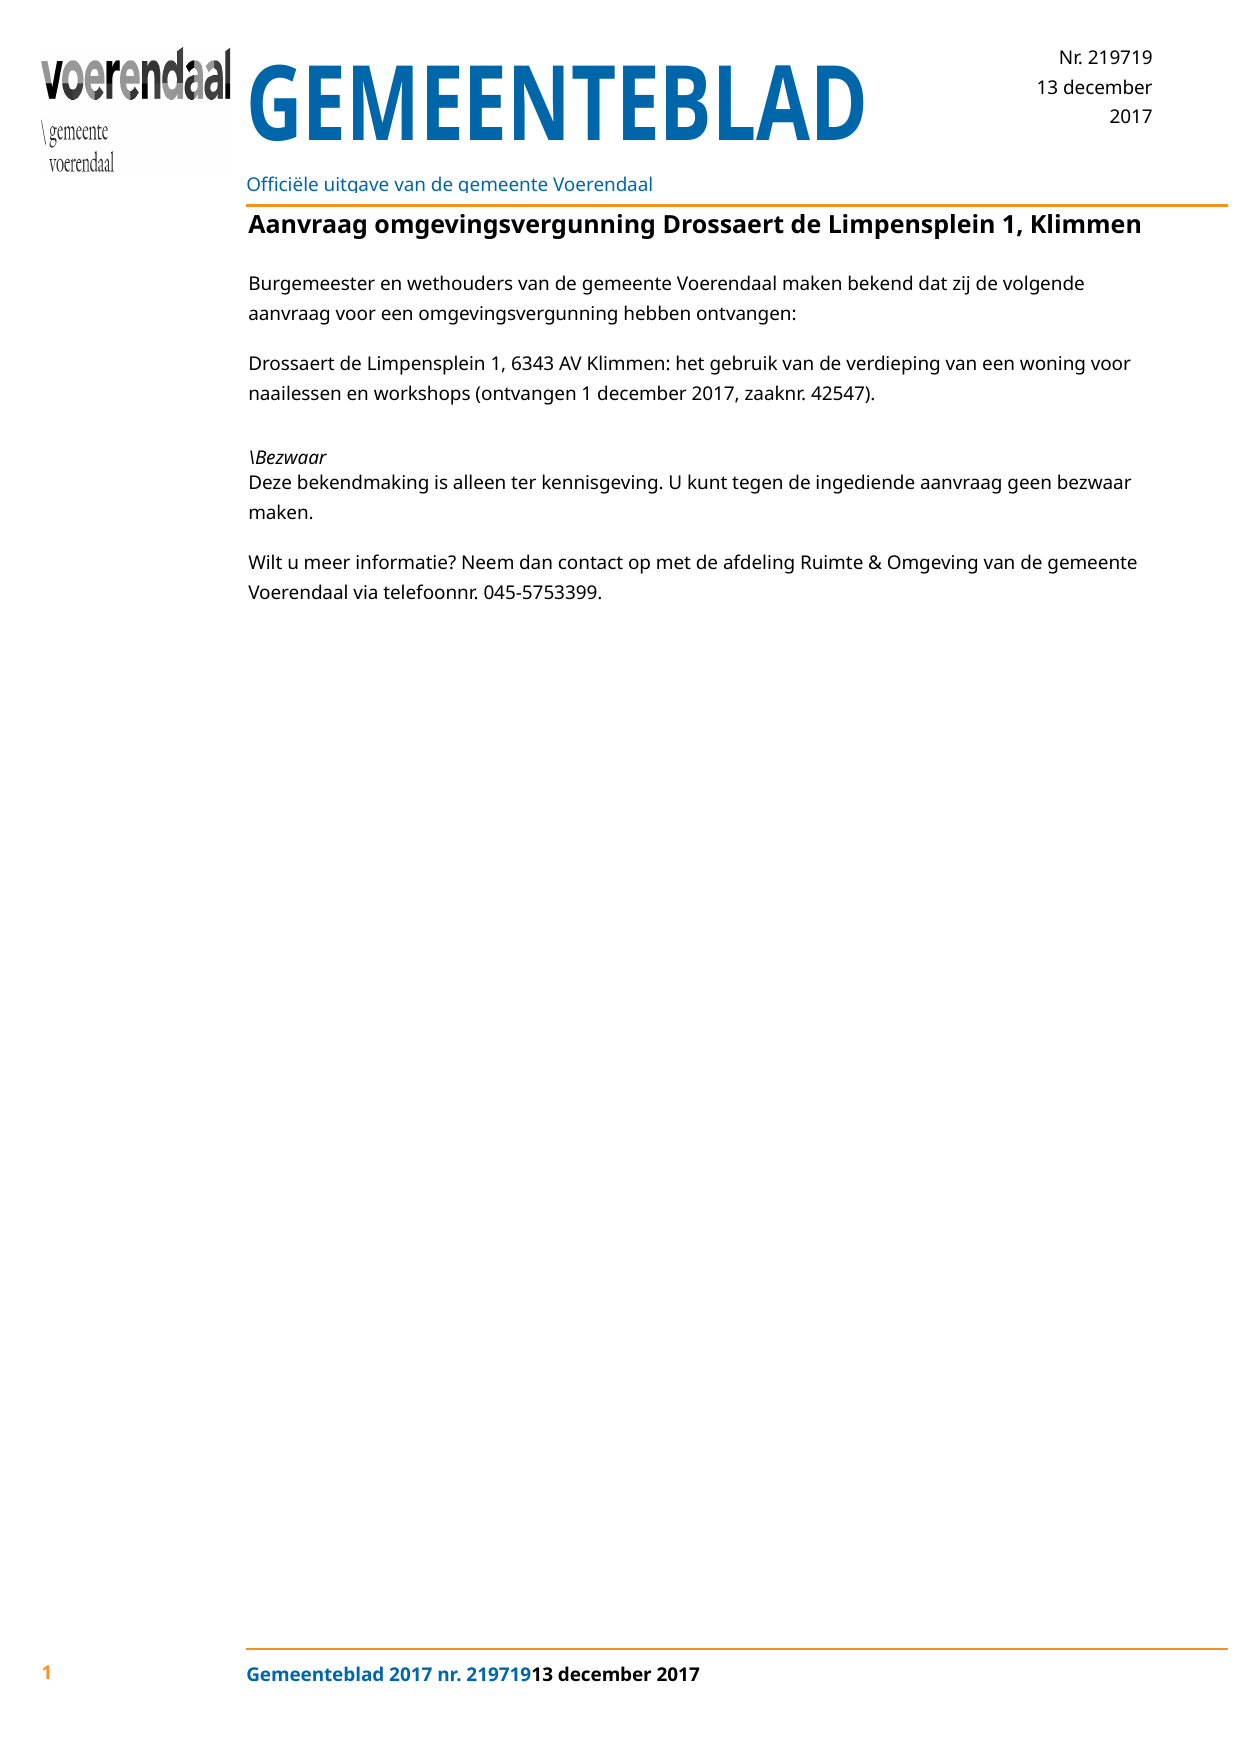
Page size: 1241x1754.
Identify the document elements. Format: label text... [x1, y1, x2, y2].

text Wilt u meer informatie? Neem dan contact op met de afdeling Ruimte & Omgeving van de gemeente Voerendaal via telefoonnr. 045-5753399. [248, 549, 1152, 605]
picture [41, 47, 231, 172]
text Drossaert de Limpensplein 1, 6343 AV Klimmen: het gebruik van de verdieping van een woning voor naailessen en workshops (ontvangen 1 december 2017, zaaknr. 42547). [248, 350, 1152, 406]
text \Bezwaar [248, 444, 1152, 469]
text Burgemeester en wethouders van de gemeente Voerendaal maken bekend dat zij de volgende aanvraag voor een omgevingsvergunning hebben ontvangen: [248, 270, 1152, 326]
text Aanvraag omgevingsvergunning Drossaert de Limpensplein 1, Klimmen [248, 207, 1152, 241]
text Deze bekendmaking is alleen ter kennisgeving. U kunt tegen de ingediende aanvraag geen bezwaar maken. [248, 469, 1152, 525]
